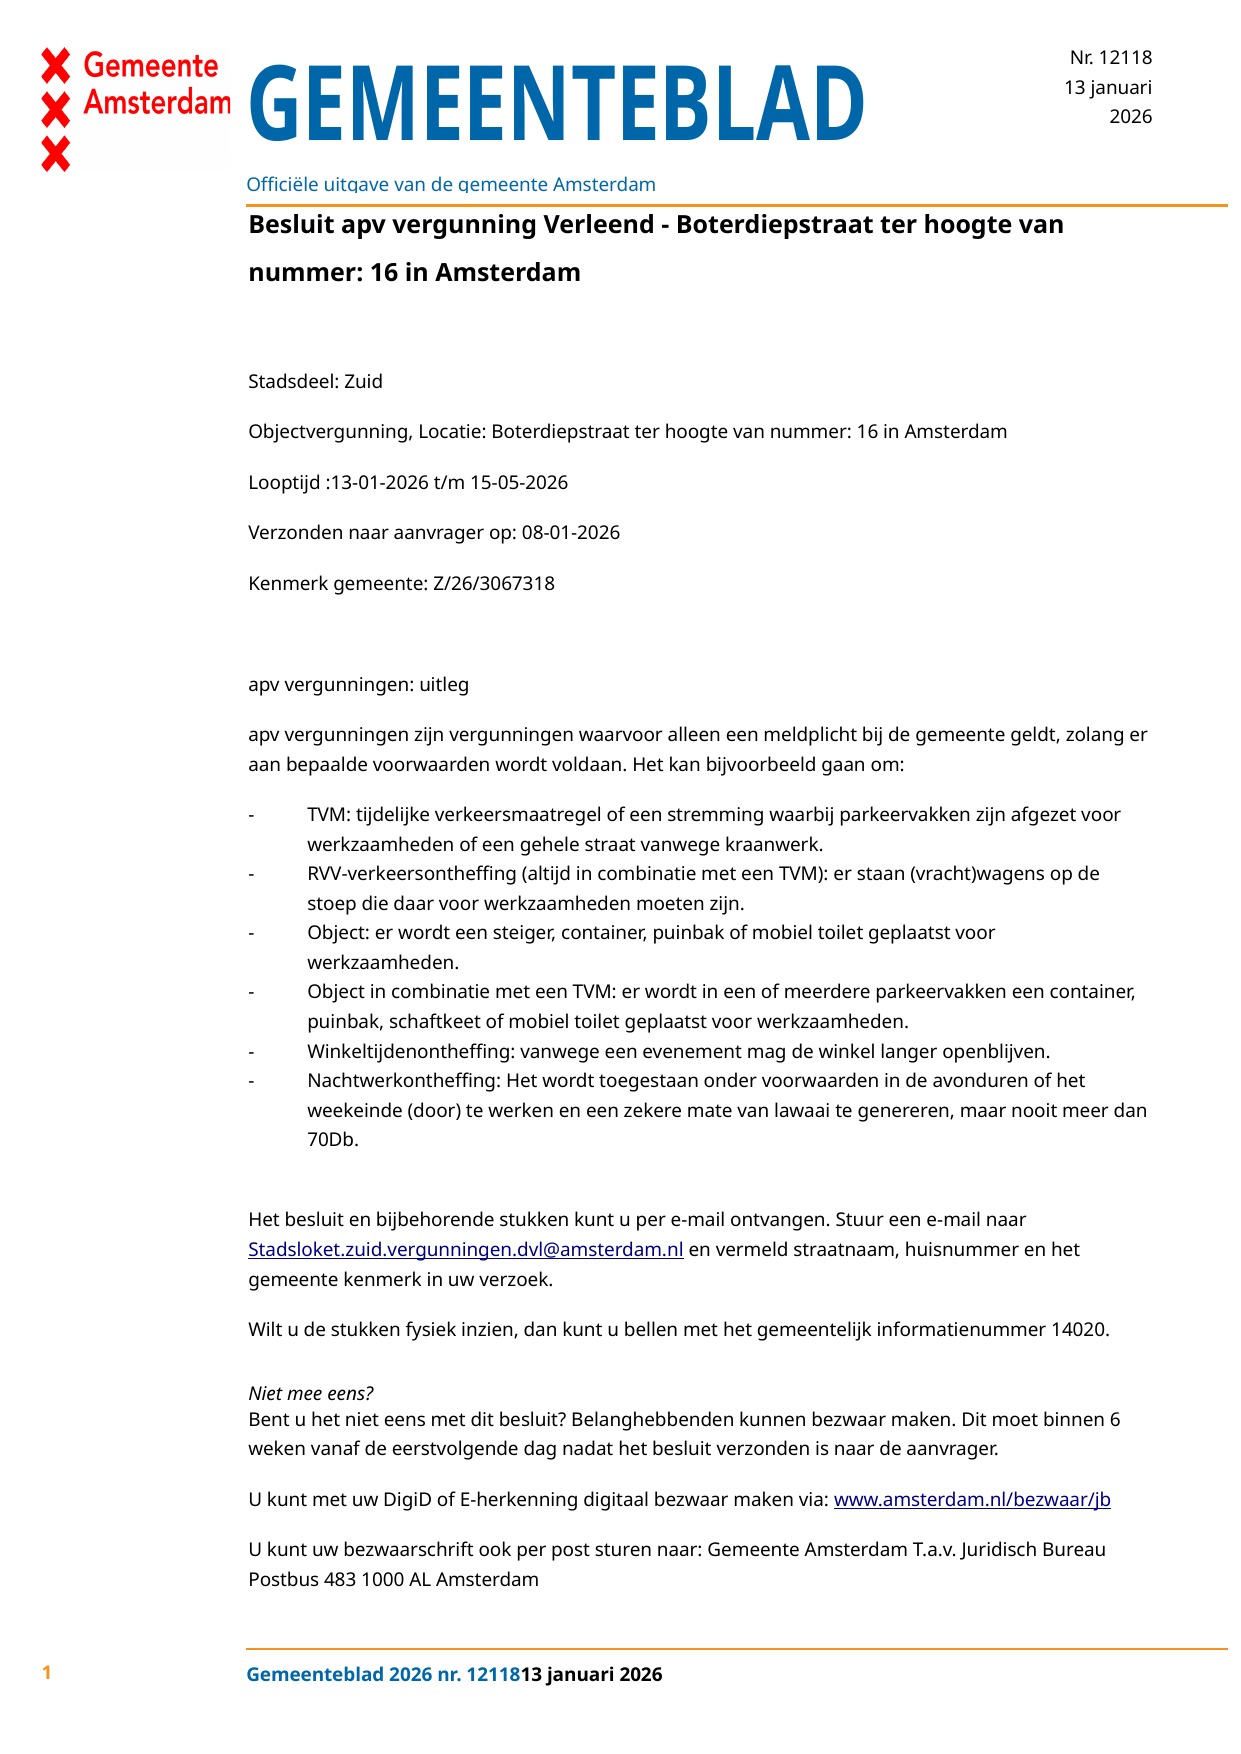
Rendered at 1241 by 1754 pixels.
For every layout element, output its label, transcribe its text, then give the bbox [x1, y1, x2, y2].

text Kenmerk gemeente: Z/26/3067318 [248, 570, 1152, 596]
list Object: er wordt een steiger, container, puinbak of mobiel toilet geplaatst voor werkzaamheden. [248, 919, 1152, 975]
text U kunt uw bezwaarschrift ook per post sturen naar: Gemeente Amsterdam T.a.v. Juridisch Bureau Postbus 483 1000 AL Amsterdam [248, 1536, 1152, 1592]
text Besluit apv vergunning Verleend - Boterdiepstraat ter hoogte van nummer: 16 in Amsterdam [248, 207, 1152, 288]
text U kunt met uw DigiD of E-herkenning digitaal bezwaar maken via: www.amsterdam.nl/bezwaar/jb [248, 1486, 1152, 1512]
picture [41, 47, 231, 172]
list Winkeltijdenontheffing: vanwege een evenement mag de winkel langer openblijven. [248, 1038, 1152, 1064]
text Wilt u de stukken fysiek inzien, dan kunt u bellen met het gemeentelijk informatienummer 14020. [248, 1316, 1152, 1342]
text apv vergunningen: uitleg [248, 671, 1152, 697]
list Object in combinatie met een TVM: er wordt in een of meerdere parkeervakken een container, puinbak, schaftkeet of mobiel toilet geplaatst voor werkzaamheden. [248, 979, 1152, 1034]
text apv vergunningen zijn vergunningen waarvoor alleen een meldplicht bij de gemeente geldt, zolang er aan bepaalde voorwaarden wordt voldaan. Het kan bijvoorbeeld gaan om: [248, 721, 1152, 777]
text Verzonden naar aanvrager op: 08-01-2026 [248, 519, 1152, 545]
text Het besluit en bijbehorende stukken kunt u per e-mail ontvangen. Stuur een e-mail naar Stadsloket.zuid.vergunningen.dvl@amsterdam.nl en vermeld straatnaam, huisnummer en het gemeente kenmerk in uw verzoek. [248, 1207, 1152, 1292]
text Objectvergunning, Locatie: Boterdiepstraat ter hoogte van nummer: 16 in Amsterdam [248, 419, 1152, 444]
list Nachtwerkontheffing: Het wordt toegestaan onder voorwaarden in de avonduren of het weekeinde (door) te werken en een zekere mate van lawaai te genereren, maar nooit meer dan 70Db. [248, 1067, 1152, 1152]
text Niet mee eens? [248, 1380, 1152, 1406]
list TVM: tijdelijke verkeersmaatregel of een stremming waarbij parkeervakken zijn afgezet voor werkzaamheden of een gehele straat vanwege kraanwerk. [248, 801, 1152, 857]
text Looptijd :13-01-2026 t/m 15-05-2026 [248, 469, 1152, 495]
list RVV-verkeersontheffing (altijd in combinatie met een TVM): er staan (vracht)wagens op de stoep die daar voor werkzaamheden moeten zijn. [248, 860, 1152, 916]
text Bent u het niet eens met dit besluit? Belanghebbenden kunnen bezwaar maken. Dit moet binnen 6 weken vanaf de eerstvolgende dag nadat het besluit verzonden is naar de aanvrager. [248, 1406, 1152, 1461]
text Stadsdeel: Zuid [248, 368, 1152, 394]
